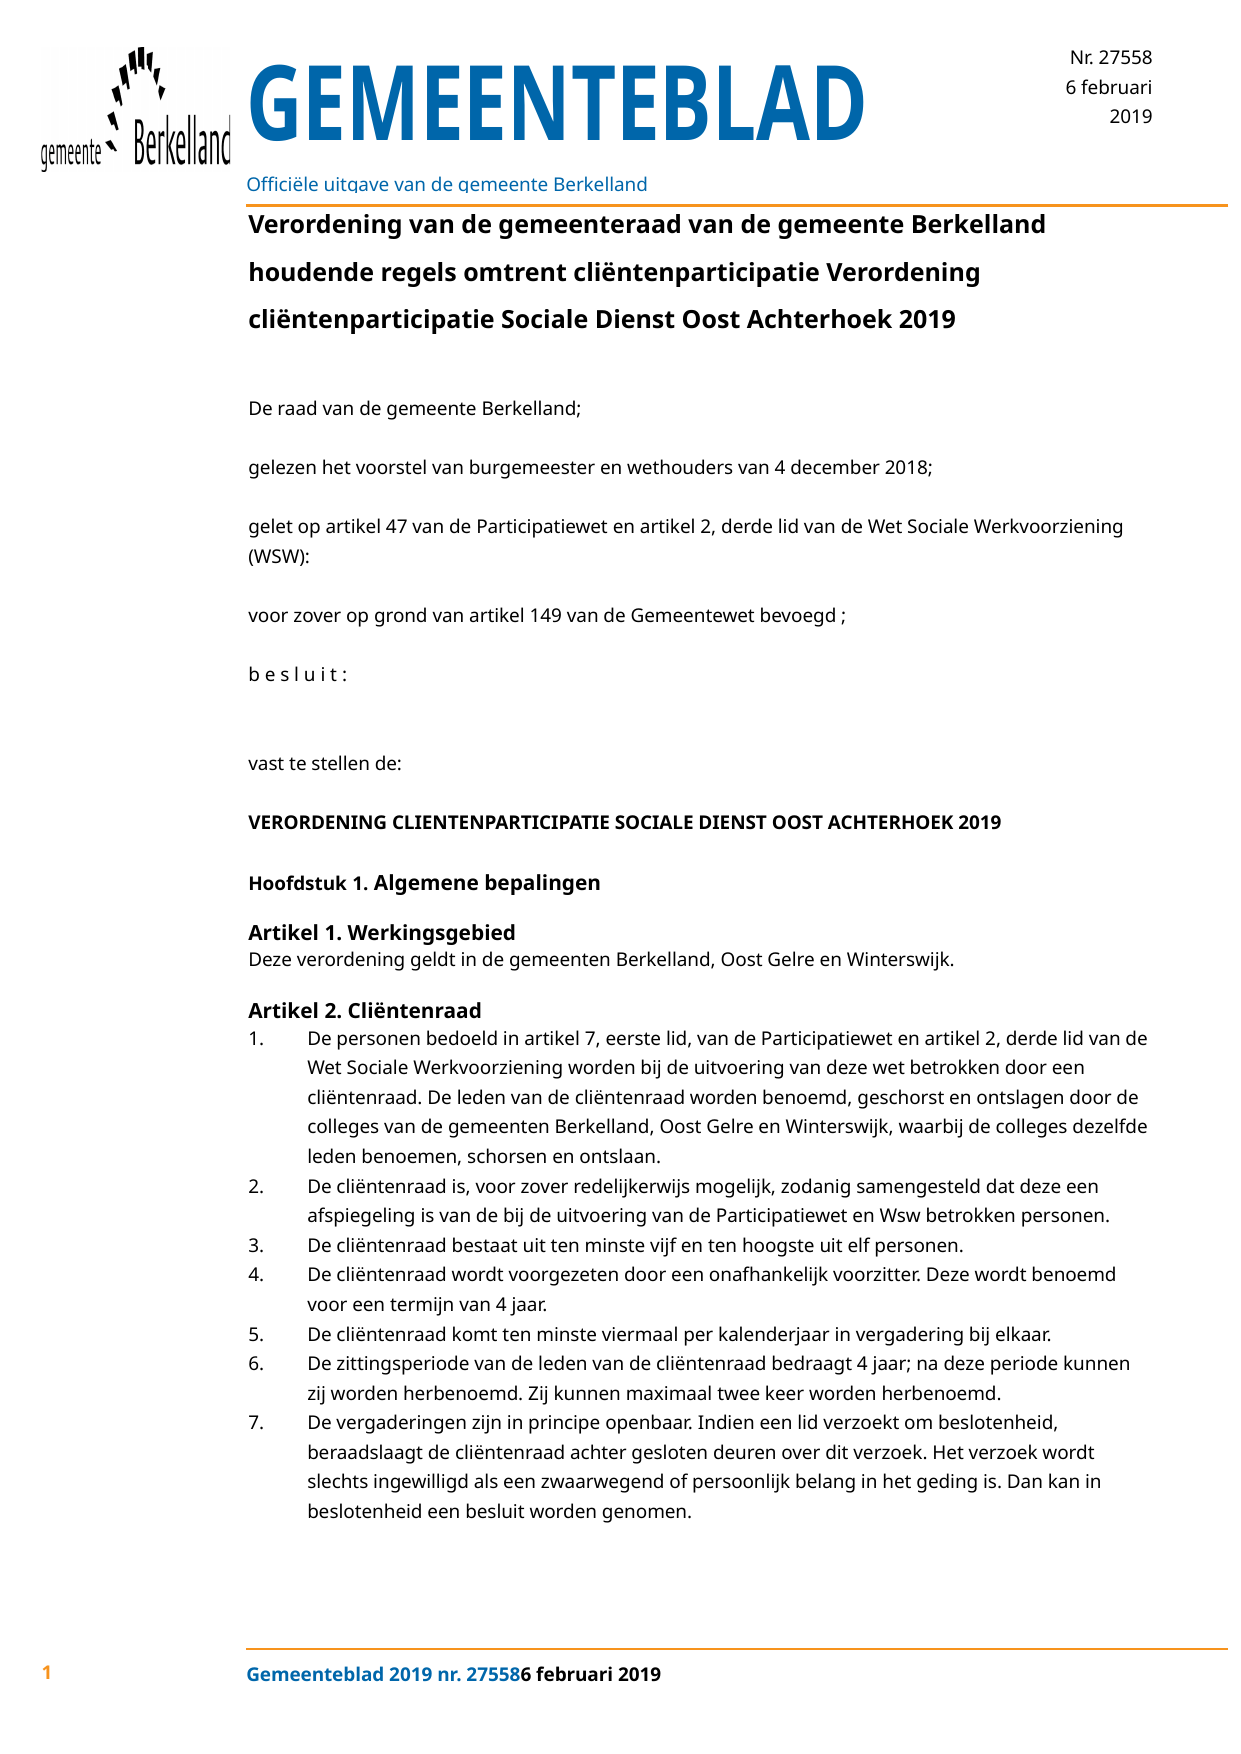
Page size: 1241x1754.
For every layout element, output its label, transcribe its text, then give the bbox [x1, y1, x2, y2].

list De cliëntenraad komt ten minste viermaal per kalenderjaar in vergadering bij elkaar. [248, 1321, 1152, 1347]
text Artikel 1. Werkingsgebied [248, 918, 1152, 946]
text De raad van de gemeente Berkelland; [248, 395, 1152, 421]
text Artikel 2. Cliëntenraad [248, 997, 1152, 1025]
list De cliëntenraad bestaat uit ten minste vijf en ten hoogste uit elf personen. [248, 1232, 1152, 1258]
text VERORDENING CLIENTENPARTICIPATIE SOCIALE DIENST OOST ACHTERHOEK 2019 [248, 809, 1152, 835]
list De cliëntenraad is, voor zover redelijkerwijs mogelijk, zodanig samengesteld dat deze een afspiegeling is van de bij de uitvoering van de Participatiewet en Wsw betrokken personen. [248, 1173, 1152, 1228]
text vast te stellen de: [248, 750, 1152, 776]
text Verordening van de gemeenteraad van de gemeente Berkelland houdende regels omtrent cliëntenparticipatie Verordening cliëntenparticipatie Sociale Dienst Oost Achterhoek 2019 [248, 207, 1152, 336]
text gelezen het voorstel van burgemeester en wethouders van 4 december 2018; [248, 454, 1152, 480]
text gelet op artikel 47 van de Participatiewet en artikel 2, derde lid van de Wet Sociale Werkvoorziening (WSW): [248, 513, 1152, 569]
text b e s l u i t : [248, 661, 1152, 687]
list De zittingsperiode van de leden van de cliëntenraad bedraagt 4 jaar; na deze periode kunnen zij worden herbenoemd. Zij kunnen maximaal twee keer worden herbenoemd. [248, 1350, 1152, 1406]
picture [41, 47, 231, 172]
text Deze verordening geldt in de gemeenten Berkelland, Oost Gelre en Winterswijk. [248, 946, 1152, 972]
text Hoofdstuk 1. Algemene bepalingen [248, 868, 1152, 897]
text voor zover op grond van artikel 149 van de Gemeentewet bevoegd ; [248, 602, 1152, 628]
list De vergaderingen zijn in principe openbaar. Indien een lid verzoekt om beslotenheid, beraadslaagt de cliëntenraad achter gesloten deuren over dit verzoek. Het verzoek wordt slechts ingewilligd als een zwaarwegend of persoonlijk belang in het geding is. Dan kan in beslotenheid een besluit worden genomen. [248, 1409, 1152, 1524]
list De personen bedoeld in artikel 7, eerste lid, van de Participatiewet en artikel 2, derde lid van de Wet Sociale Werkvoorziening worden bij de uitvoering van deze wet betrokken door een cliëntenraad. De leden van de cliëntenraad worden benoemd, geschorst en ontslagen door de colleges van de gemeenten Berkelland, Oost Gelre en Winterswijk, waarbij de colleges dezelfde leden benoemen, schorsen en ontslaan. [248, 1025, 1152, 1169]
list De cliëntenraad wordt voorgezeten door een onafhankelijk voorzitter. Deze wordt benoemd voor een termijn van 4 jaar. [248, 1262, 1152, 1317]
